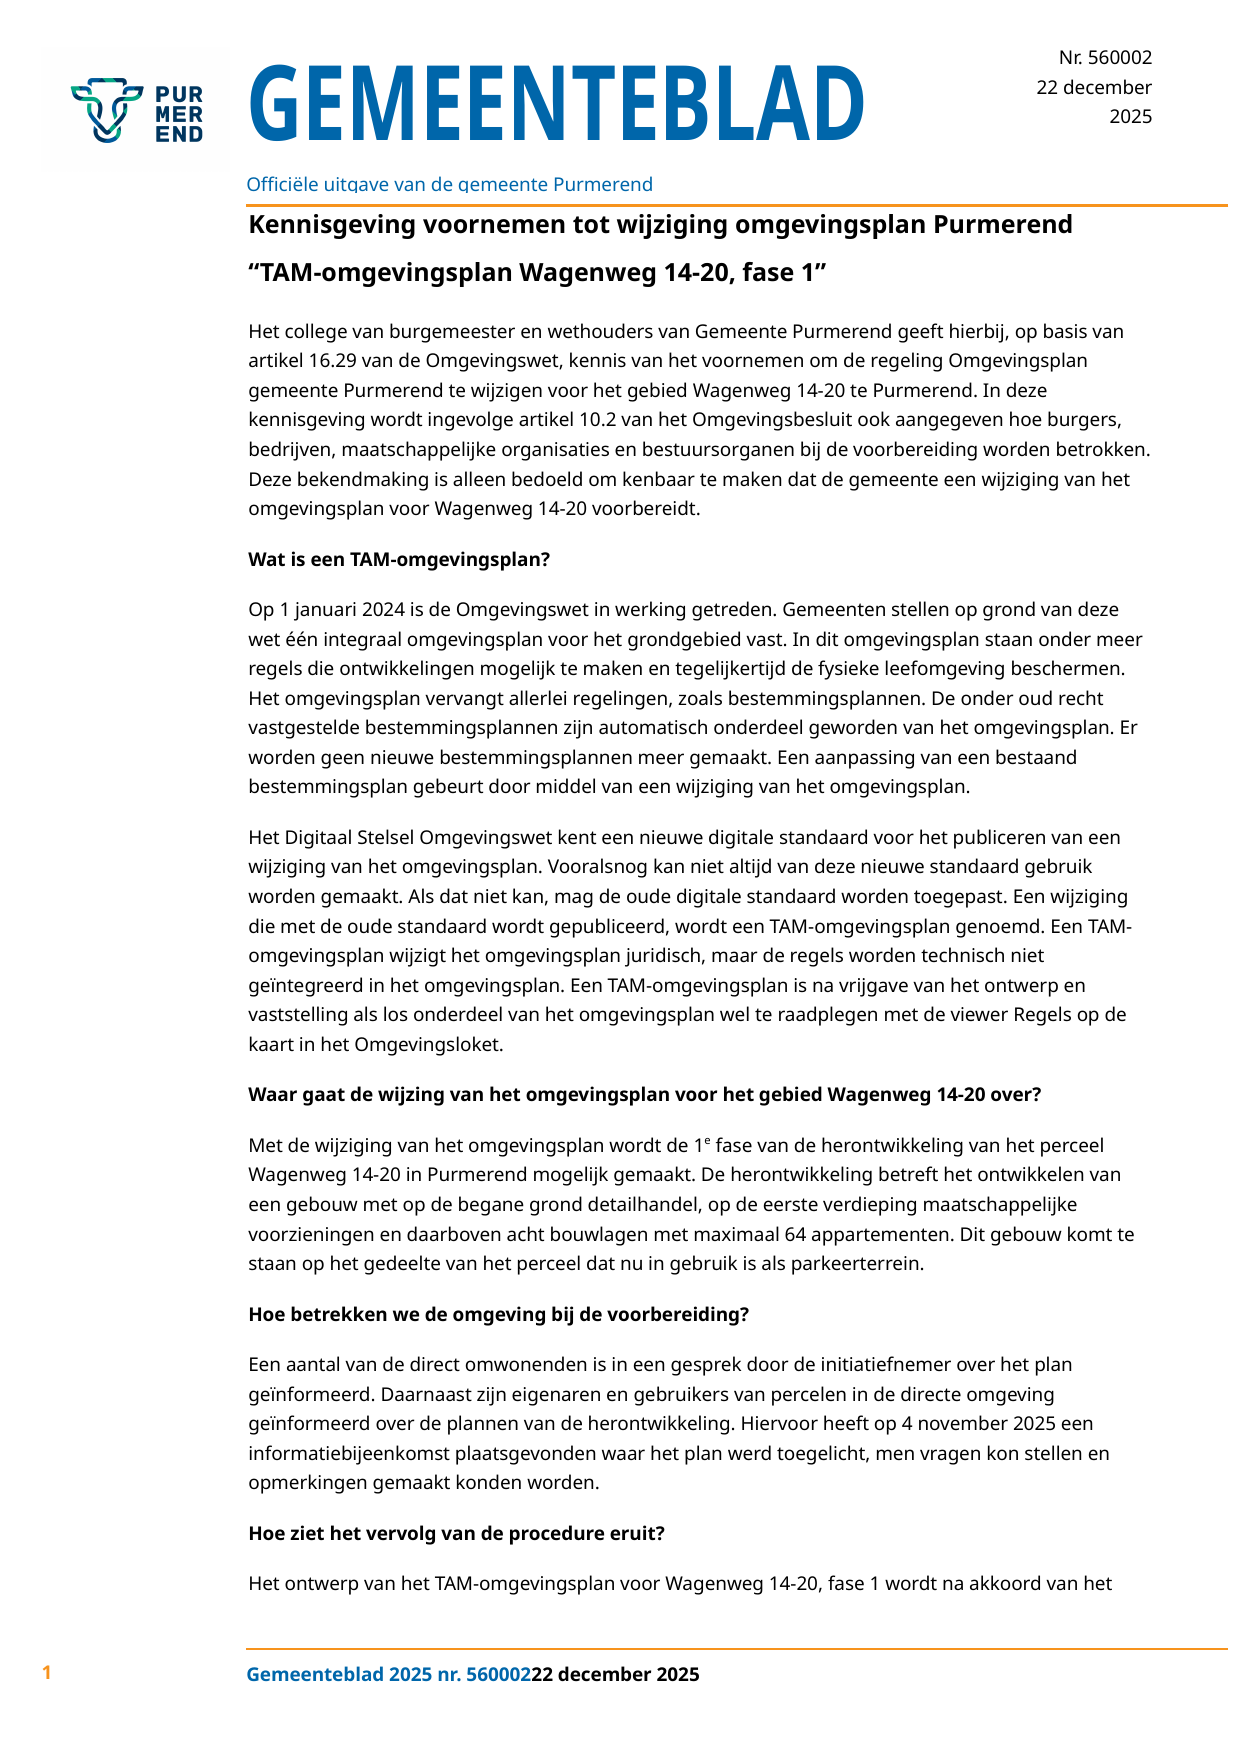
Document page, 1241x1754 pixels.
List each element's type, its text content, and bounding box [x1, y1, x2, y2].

text Wat is een TAM-omgevingsplan? [248, 546, 1152, 572]
picture [41, 47, 231, 172]
text Hoe ziet het vervolg van de procedure eruit? [248, 1520, 1152, 1546]
text Het college van burgemeester en wethouders van Gemeente Purmerend geeft hierbij, op basis van artikel 16.29 van de Omgevingswet, kennis van het voornemen om de regeling Omgevingsplan gemeente Purmerend te wijzigen voor het gebied Wagenweg 14-20 te Purmerend. In deze kennisgeving wordt ingevolge artikel 10.2 van het Omgevingsbesluit ook aangegeven hoe burgers, bedrijven, maatschappelijke organisaties en bestuursorganen bij de voorbereiding worden betrokken. Deze bekendmaking is alleen bedoeld om kenbaar te maken dat de gemeente een wijziging van het omgevingsplan voor Wagenweg 14-20 voorbereidt. [248, 318, 1152, 521]
text Een aantal van de direct omwonenden is in een gesprek door de initiatiefnemer over het plan geïnformeerd. Daarnaast zijn eigenaren en gebruikers van percelen in de directe omgeving geïnformeerd over de plannen van de herontwikkeling. Hiervoor heeft op 4 november 2025 een informatiebijeenkomst plaatsgevonden waar het plan werd toegelicht, men vragen kon stellen en opmerkingen gemaakt konden worden. [248, 1351, 1152, 1495]
text Het ontwerp van het TAM-omgevingsplan voor Wagenweg 14-20, fase 1 wordt na akkoord van het [248, 1570, 1152, 1596]
text Het Digitaal Stelsel Omgevingswet kent een nieuwe digitale standaard voor het publiceren van een wijziging van het omgevingsplan. Vooralsnog kan niet altijd van deze nieuwe standaard gebruik worden gemaakt. Als dat niet kan, mag de oude digitale standaard worden toegepast. Een wijziging die met de oude standaard wordt gepubliceerd, wordt een TAM-omgevingsplan genoemd. Een TAM-omgevingsplan wijzigt het omgevingsplan juridisch, maar de regels worden technisch niet geïntegreerd in het omgevingsplan. Een TAM-omgevingsplan is na vrijgave van het ontwerp en vaststelling als los onderdeel van het omgevingsplan wel te raadplegen met de viewer Regels op de kaart in het Omgevingsloket. [248, 824, 1152, 1057]
text Kennisgeving voornemen tot wijziging omgevingsplan Purmerend “TAM-omgevingsplan Wagenweg 14-20, fase 1” [248, 207, 1152, 288]
text Hoe betrekken we de omgeving bij de voorbereiding? [248, 1301, 1152, 1327]
text Waar gaat de wijzing van het omgevingsplan voor het gebied Wagenweg 14-20 over? [248, 1082, 1152, 1107]
text Met de wijziging van het omgevingsplan wordt de 1e fase van de herontwikkeling van het perceel Wagenweg 14-20 in Purmerend mogelijk gemaakt. De herontwikkeling betreft het ontwikkelen van een gebouw met op de begane grond detailhandel, op de eerste verdieping maatschappelijke voorzieningen en daarboven acht bouwlagen met maximaal 64 appartementen. Dit gebouw komt te staan op het gedeelte van het perceel dat nu in gebruik is als parkeerterrein. [248, 1132, 1152, 1276]
text Op 1 januari 2024 is de Omgevingswet in werking getreden. Gemeenten stellen op grond van deze wet één integraal omgevingsplan voor het grondgebied vast. In dit omgevingsplan staan onder meer regels die ontwikkelingen mogelijk te maken en tegelijkertijd de fysieke leefomgeving beschermen. Het omgevingsplan vervangt allerlei regelingen, zoals bestemmingsplannen. De onder oud recht vastgestelde bestemmingsplannen zijn automatisch onderdeel geworden van het omgevingsplan. Er worden geen nieuwe bestemmingsplannen meer gemaakt. Een aanpassing van een bestaand bestemmingsplan gebeurt door middel van een wijziging van het omgevingsplan. [248, 596, 1152, 799]
